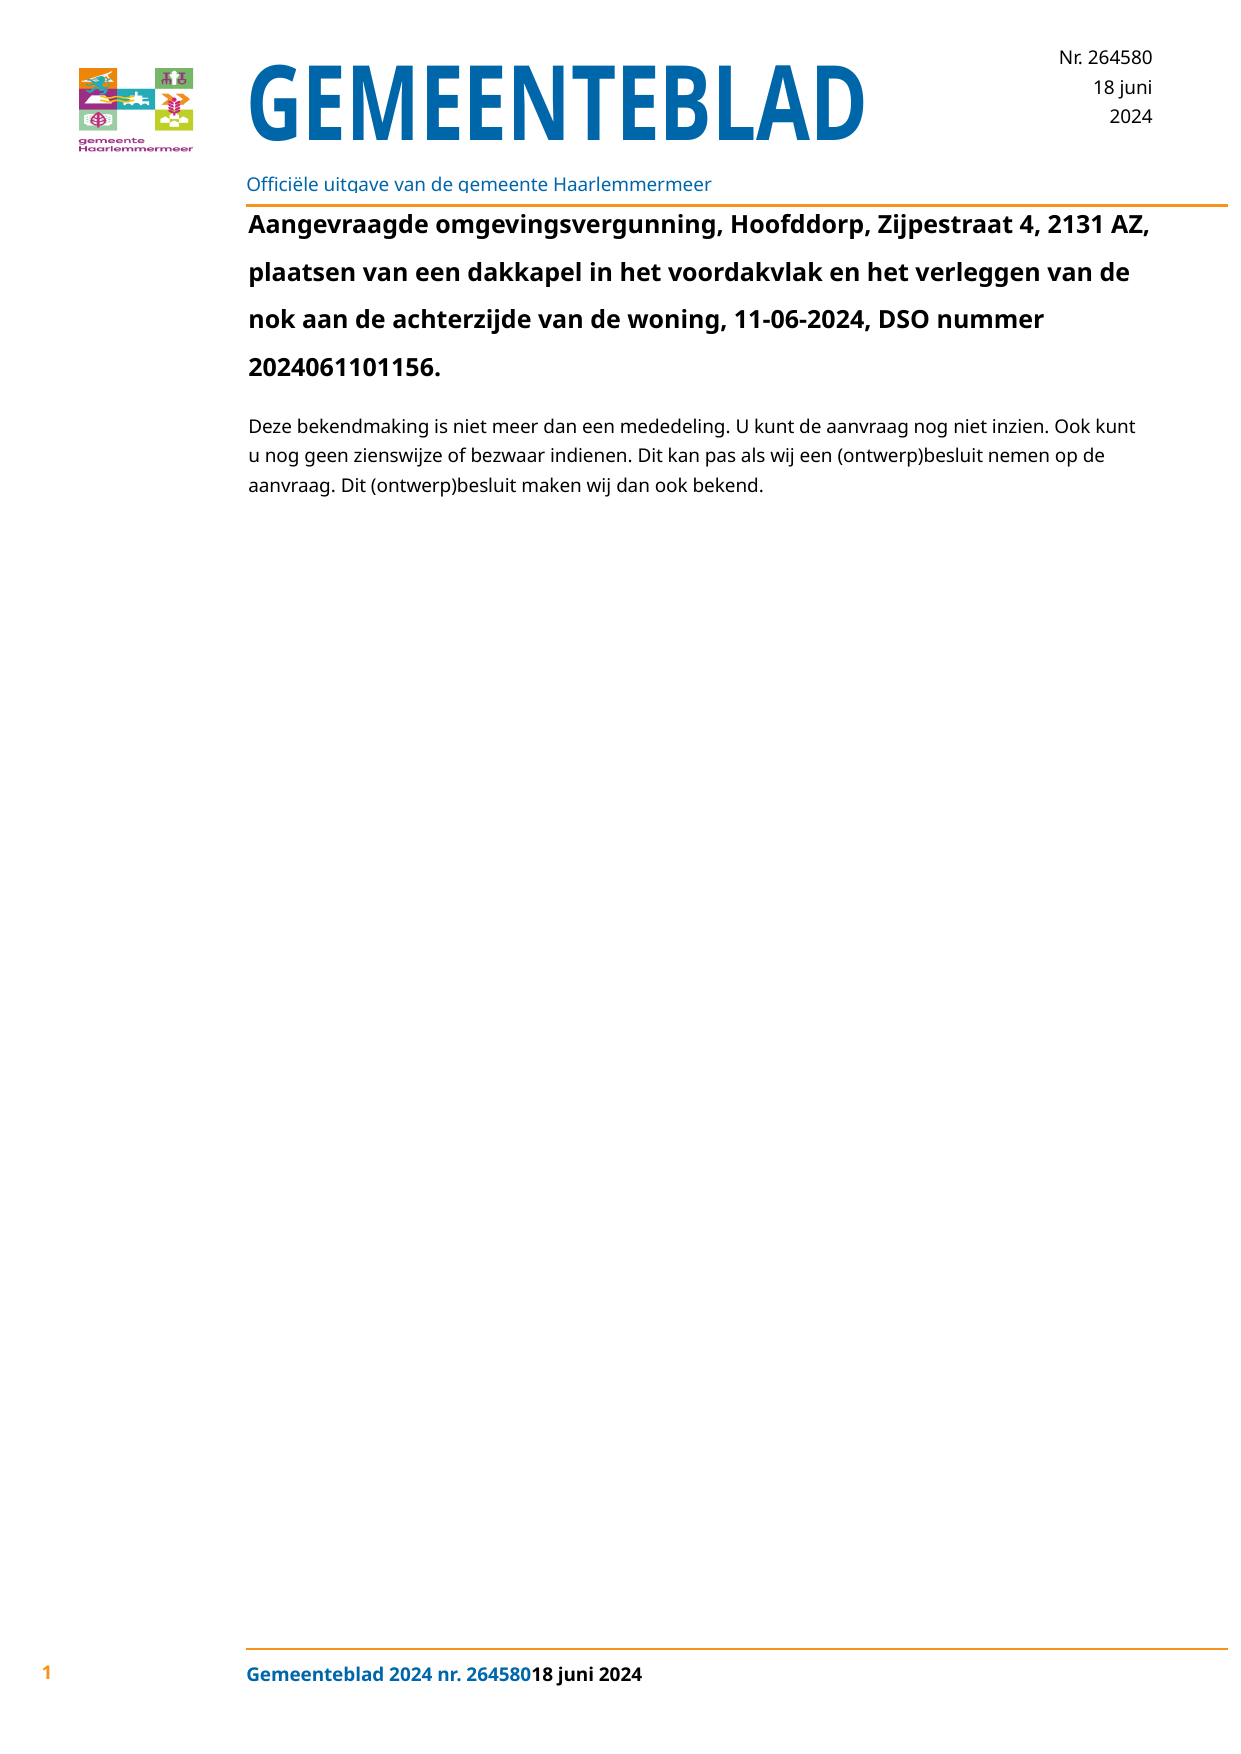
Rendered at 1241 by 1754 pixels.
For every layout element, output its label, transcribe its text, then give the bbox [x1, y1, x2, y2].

text Aangevraagde omgevingsvergunning, Hoofddorp, Zijpestraat 4, 2131 AZ, plaatsen van een dakkapel in het voordakvlak en het verleggen van de nok aan de achterzijde van de woning, 11-06-2024, DSO nummer 2024061101156. [248, 207, 1152, 384]
picture [41, 47, 231, 172]
text Deze bekendmaking is niet meer dan een mededeling. U kunt de aanvraag nog niet inzien. Ook kunt u nog geen zienswijze of bezwaar indienen. Dit kan pas als wij een (ontwerp)besluit nemen op de aanvraag. Dit (ontwerp)besluit maken wij dan ook bekend. [248, 413, 1152, 498]
